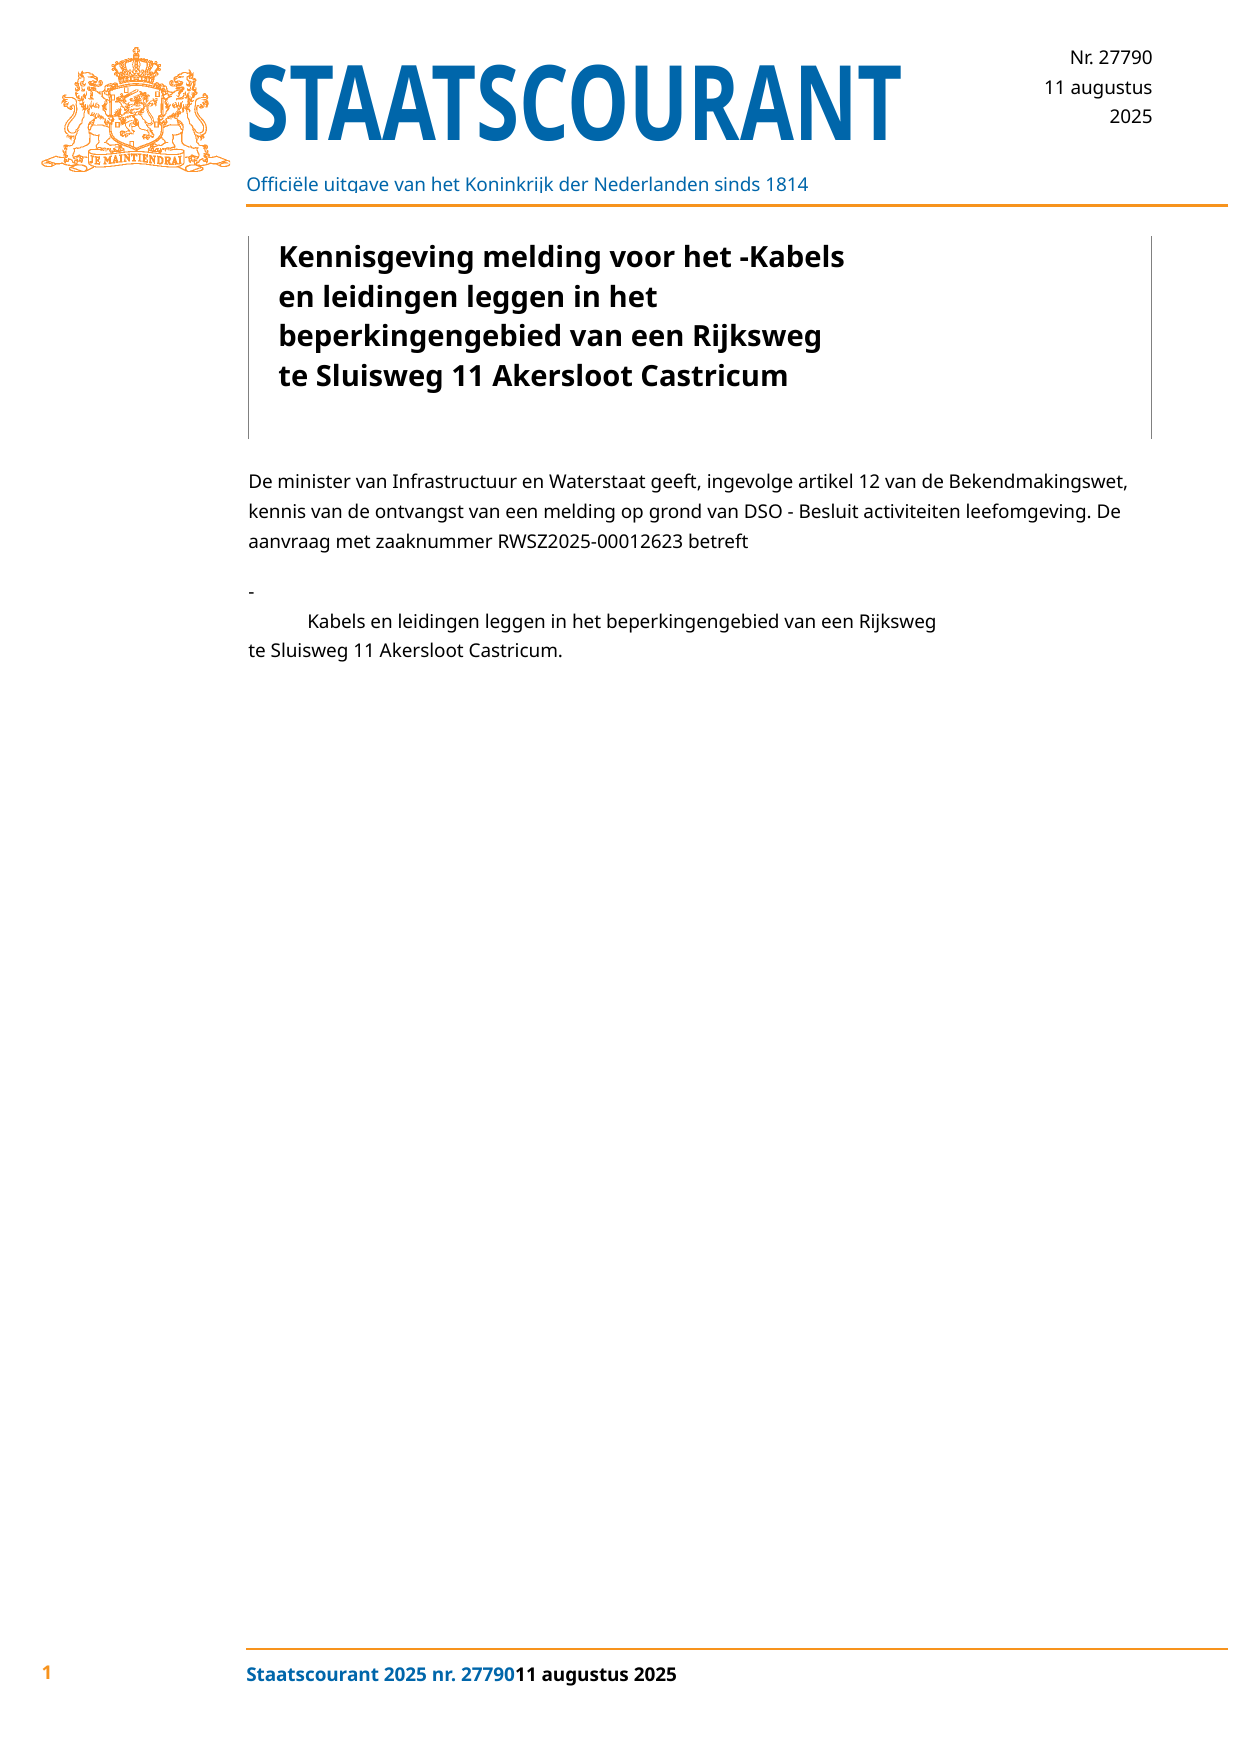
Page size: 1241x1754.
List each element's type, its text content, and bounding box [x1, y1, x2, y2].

picture [912, 236, 1090, 414]
text te Sluisweg 11 Akersloot Castricum. [248, 637, 1152, 663]
table_header [1090, 236, 1151, 413]
picture [41, 47, 231, 172]
text De minister van Infrastructuur en Waterstaat geeft, ingevolge artikel 12 van de Bekendmakingswet, kennis van de ontvangst van een melding op grond van DSO - Besluit activiteiten leefomgeving. De aanvraag met zaaknummer RWSZ2025-00012623 betreft [248, 469, 1152, 553]
table_header [850, 236, 912, 413]
table_header [850, 414, 1151, 439]
list Kabels en leidingen leggen in het beperkingengebied van een Rijksweg [248, 608, 1152, 633]
table_header Kennisgeving melding voor het -Kabels en leidingen leggen in het beperkingengebied van een Rijksweg te Sluisweg 11 Akersloot Castricum [249, 236, 850, 439]
